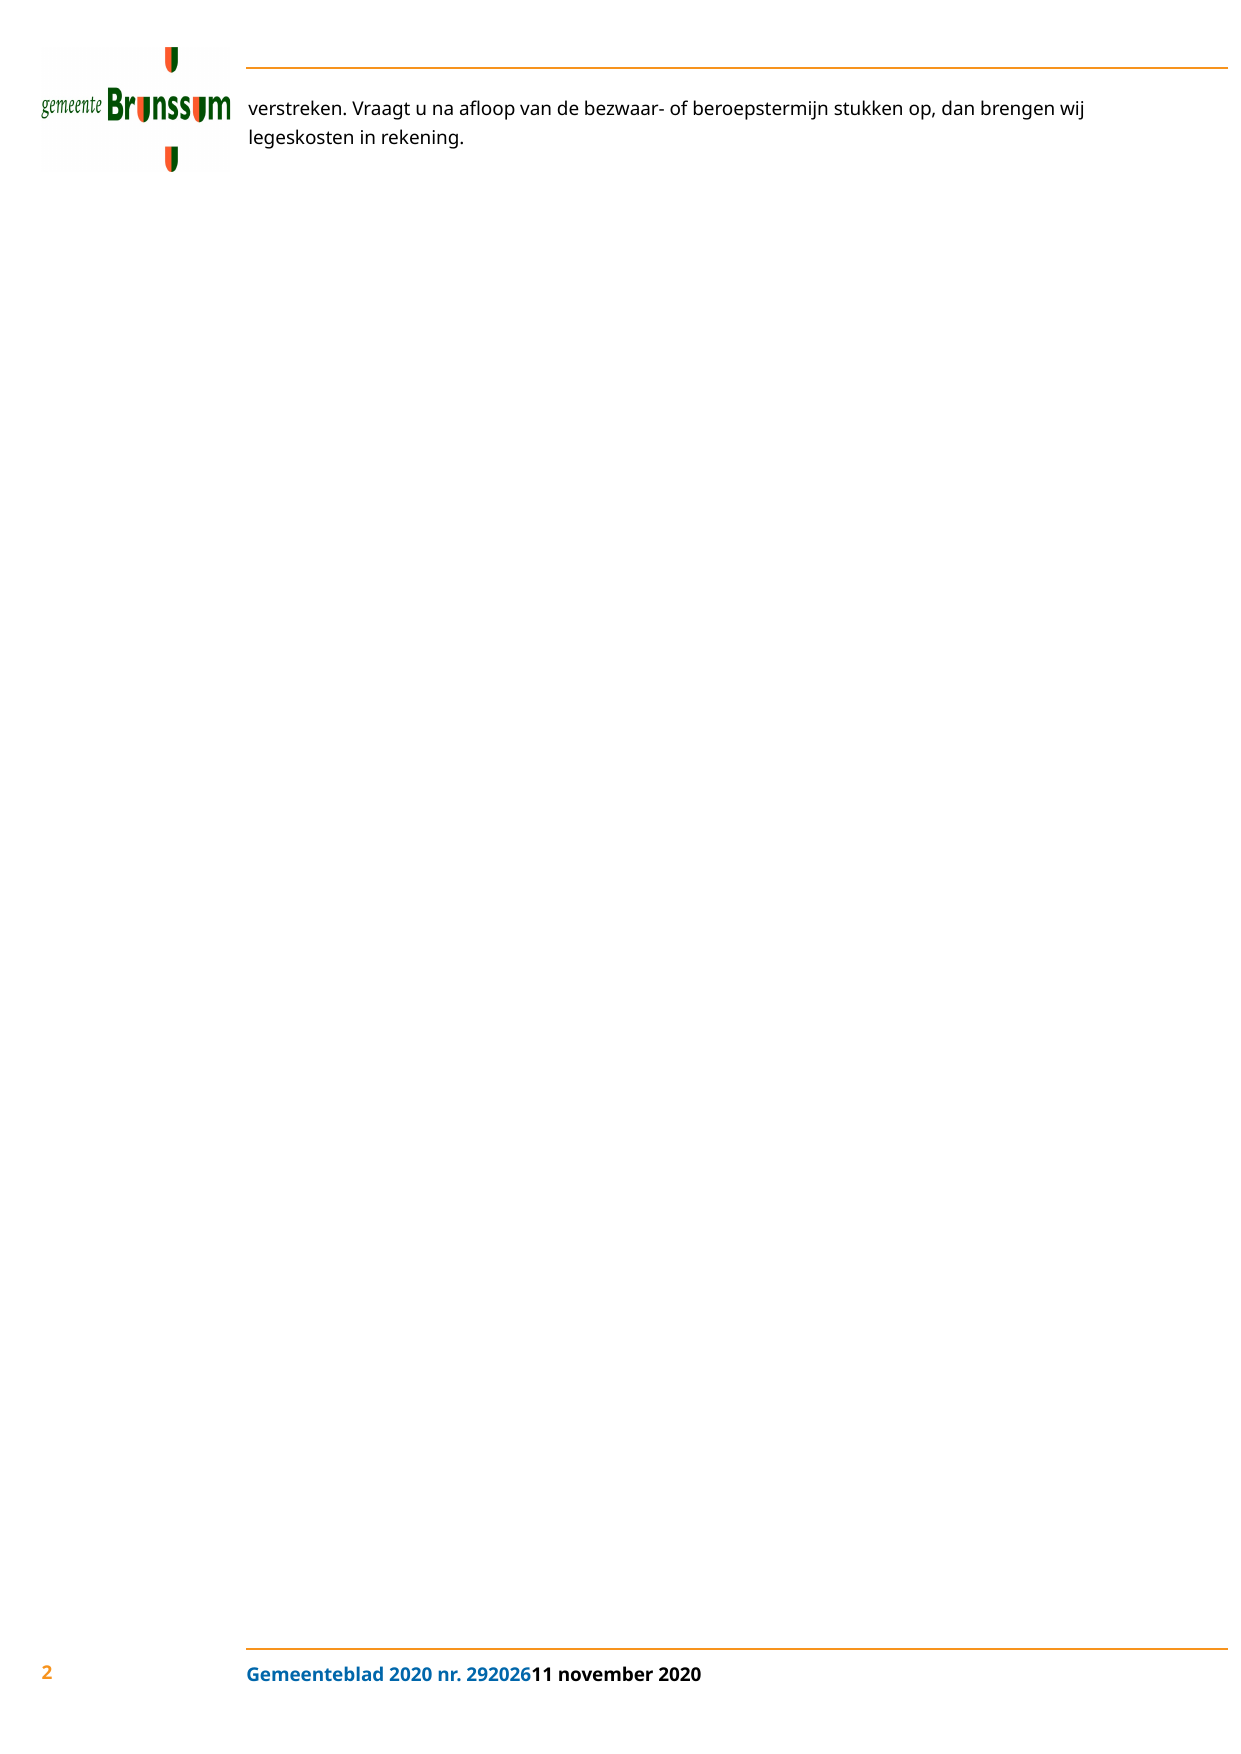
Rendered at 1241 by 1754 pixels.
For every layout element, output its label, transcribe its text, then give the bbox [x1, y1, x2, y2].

picture [41, 47, 231, 172]
text verstreken. Vraagt u na afloop van de bezwaar- of beroepstermijn stukken op, dan brengen wij legeskosten in rekening. [248, 95, 1152, 150]
